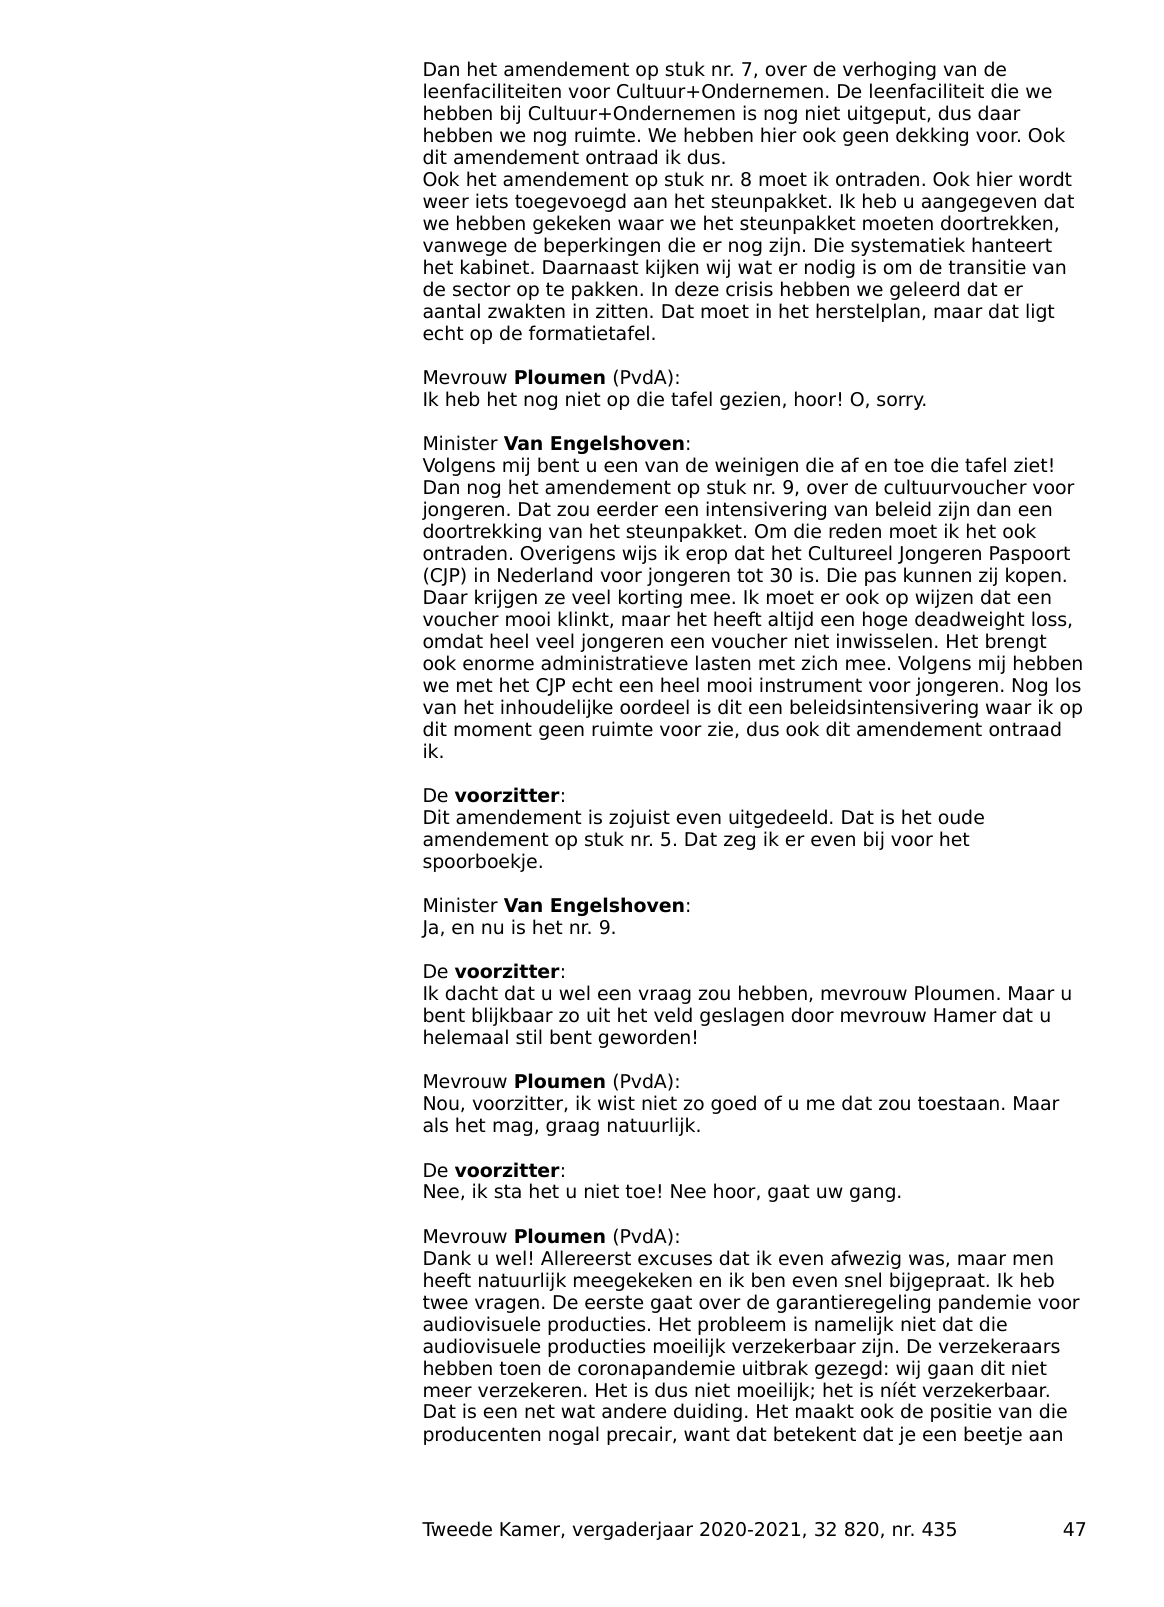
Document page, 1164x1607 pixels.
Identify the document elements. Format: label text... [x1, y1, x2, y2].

text Ik heb het nog niet op die tafel gezien, hoor! O, sorry. [422, 389, 1087, 411]
text De voorzitter: [422, 1159, 1087, 1181]
text Dit amendement is zojuist even uitgedeeld. Dat is het oude amendement op stuk nr. 5. Dat zeg ik er even bij voor het spoorboekje. [422, 807, 1087, 873]
text Mevrouw Ploumen (PvdA): [422, 367, 1087, 389]
text Dan het amendement op stuk nr. 7, over de verhoging van de leenfaciliteiten voor Cultuur+Ondernemen. De leenfaciliteit die we hebben bij Cultuur+Ondernemen is nog niet uitgeput, dus daar hebben we nog ruimte. We hebben hier ook geen dekking voor. Ook dit amendement ontraad ik dus. [422, 59, 1087, 169]
text Minister Van Engelshoven: [422, 895, 1087, 917]
text Mevrouw Ploumen (PvdA): [422, 1071, 1087, 1093]
text Dank u wel! Allereerst excuses dat ik even afwezig was, maar men heeft natuurlijk meegekeken en ik ben even snel bijgepraat. Ik heb twee vragen. De eerste gaat over de garantieregeling pandemie voor audiovisuele producties. Het probleem is namelijk niet dat die audiovisuele producties moeilijk verzekerbaar zijn. De verzekeraars hebben toen de coronapandemie uitbrak gezegd: wij gaan dit niet meer verzekeren. Het is dus niet moeilijk; het is níét verzekerbaar. Dat is een net wat andere duiding. Het maakt ook de positie van die producenten nogal precair, want dat betekent dat je een beetje aan [422, 1248, 1087, 1445]
text Ja, en nu is het nr. 9. [422, 917, 1087, 939]
text Dan nog het amendement op stuk nr. 9, over de cultuurvoucher voor jongeren. Dat zou eerder een intensivering van beleid zijn dan een doortrekking van het steunpakket. Om die reden moet ik het ook ontraden. Overigens wijs ik erop dat het Cultureel Jongeren Paspoort (CJP) in Nederland voor jongeren tot 30 is. Die pas kunnen zij kopen. Daar krijgen ze veel korting mee. Ik moet er ook op wijzen dat een voucher mooi klinkt, maar het heeft altijd een hoge deadweight loss, omdat heel veel jongeren een voucher niet inwisselen. Het brengt ook enorme administratieve lasten met zich mee. Volgens mij hebben we met het CJP echt een heel mooi instrument voor jongeren. Nog los van het inhoudelijke oordeel is dit een beleidsintensivering waar ik op dit moment geen ruimte voor zie, dus ook dit amendement ontraad ik. [422, 477, 1087, 763]
text Mevrouw Ploumen (PvdA): [422, 1226, 1087, 1248]
text De voorzitter: [422, 961, 1087, 983]
text Volgens mij bent u een van de weinigen die af en toe die tafel ziet! [422, 455, 1087, 477]
text Ook het amendement op stuk nr. 8 moet ik ontraden. Ook hier wordt weer iets toegevoegd aan het steunpakket. Ik heb u aangegeven dat we hebben gekeken waar we het steunpakket moeten doortrekken, vanwege de beperkingen die er nog zijn. Die systematiek hanteert het kabinet. Daarnaast kijken wij wat er nodig is om de transitie van de sector op te pakken. In deze crisis hebben we geleerd dat er aantal zwakten in zitten. Dat moet in het herstelplan, maar dat ligt echt op de formatietafel. [422, 169, 1087, 345]
text Minister Van Engelshoven: [422, 433, 1087, 455]
text Nou, voorzitter, ik wist niet zo goed of u me dat zou toestaan. Maar als het mag, graag natuurlijk. [422, 1093, 1087, 1137]
text Ik dacht dat u wel een vraag zou hebben, mevrouw Ploumen. Maar u bent blijkbaar zo uit het veld geslagen door mevrouw Hamer dat u helemaal stil bent geworden! [422, 983, 1087, 1049]
text Nee, ik sta het u niet toe! Nee hoor, gaat uw gang. [422, 1181, 1087, 1203]
text De voorzitter: [422, 785, 1087, 807]
